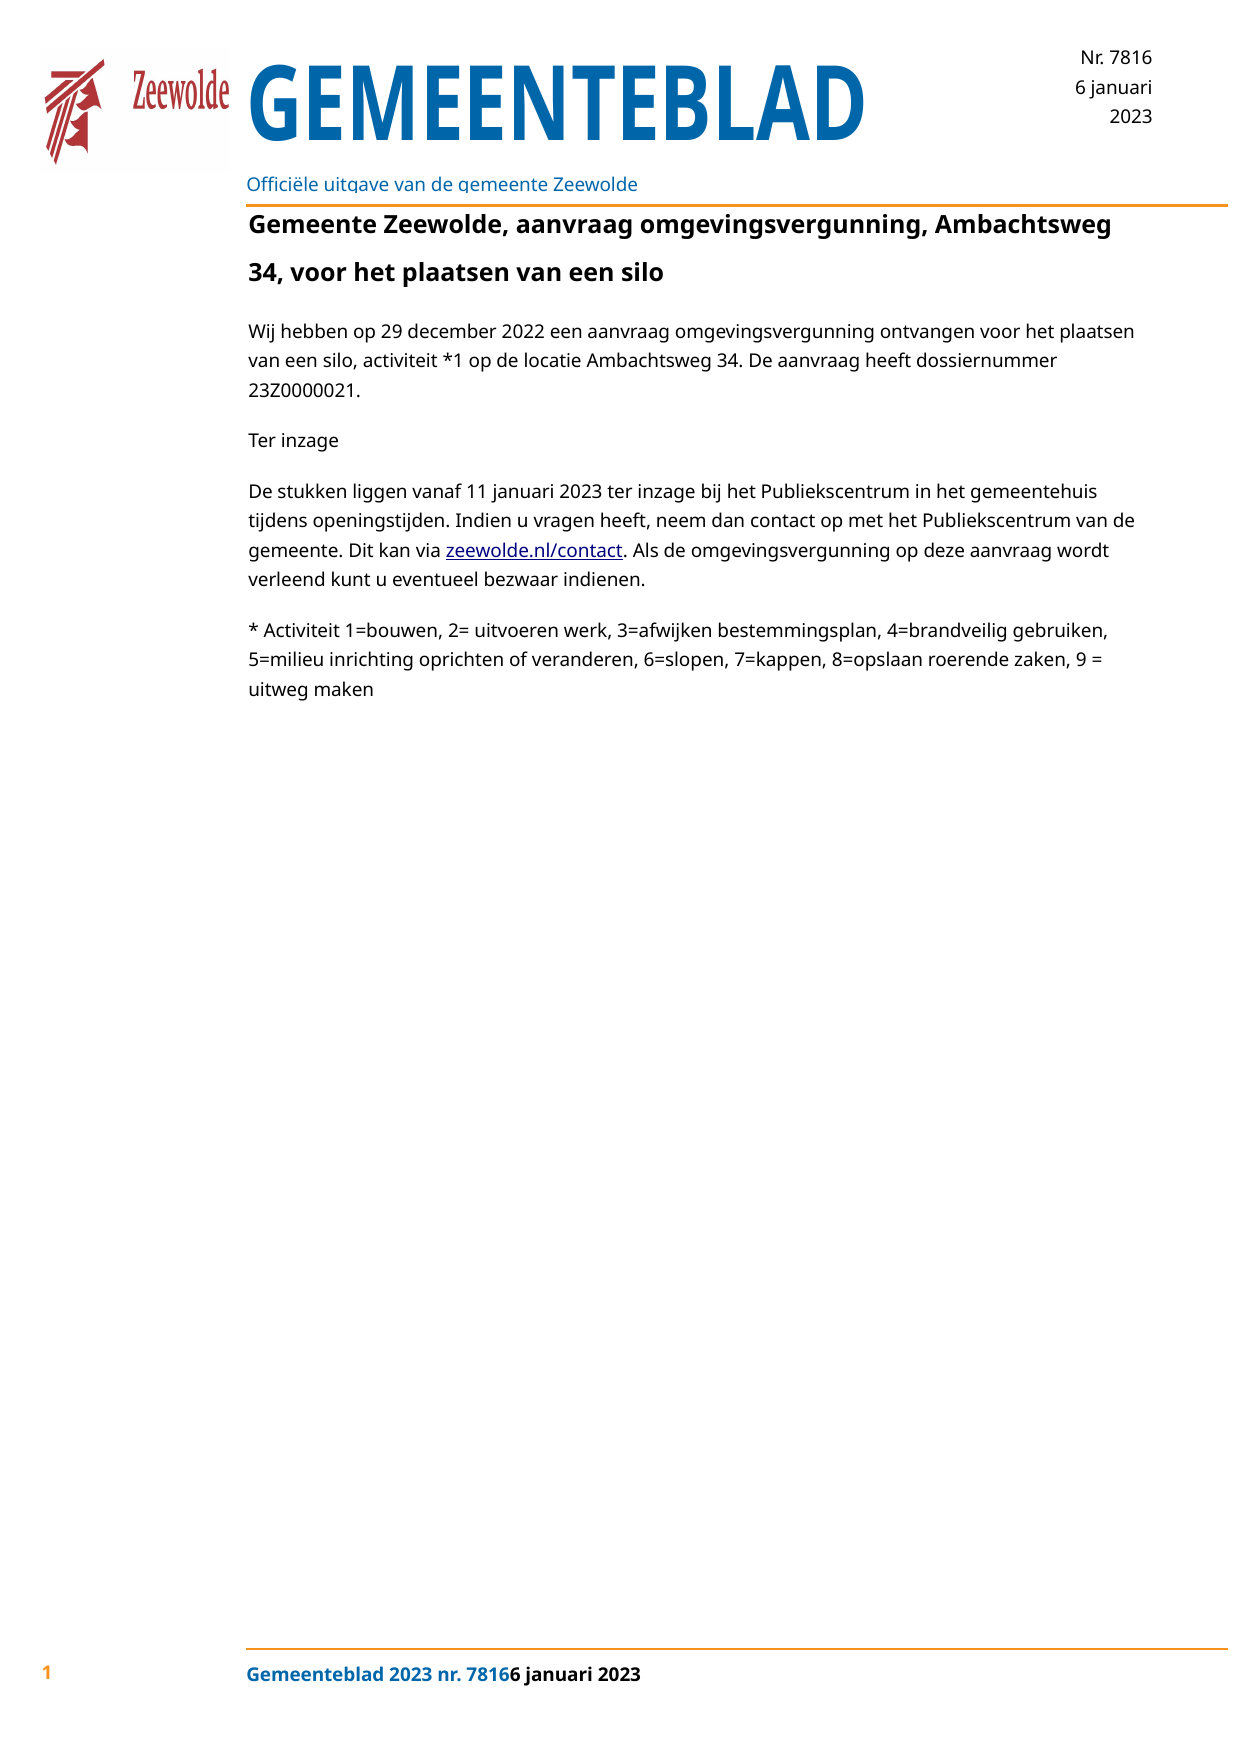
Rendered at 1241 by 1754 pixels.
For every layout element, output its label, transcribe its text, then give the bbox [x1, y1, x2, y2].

text Ter inzage [248, 427, 1152, 453]
text Gemeente Zeewolde, aanvraag omgevingsvergunning, Ambachtsweg 34, voor het plaatsen van een silo [248, 207, 1152, 288]
text De stukken liggen vanaf 11 januari 2023 ter inzage bij het Publiekscentrum in het gemeentehuis tijdens openingstijden. Indien u vragen heeft, neem dan contact op met het Publiekscentrum van de gemeente. Dit kan via zeewolde.nl/contact. Als de omgevingsvergunning op deze aanvraag wordt verleend kunt u eventueel bezwaar indienen. [248, 478, 1152, 592]
picture [41, 47, 231, 172]
text Wij hebben op 29 december 2022 een aanvraag omgevingsvergunning ontvangen voor het plaatsen van een silo, activiteit *1 op de locatie Ambachtsweg 34. De aanvraag heeft dossiernummer 23Z0000021. [248, 318, 1152, 403]
text * Activiteit 1=bouwen, 2= uitvoeren werk, 3=afwijken bestemmingsplan, 4=brandveilig gebruiken, 5=milieu inrichting oprichten of veranderen, 6=slopen, 7=kappen, 8=opslaan roerende zaken, 9 = uitweg maken [248, 617, 1152, 702]
